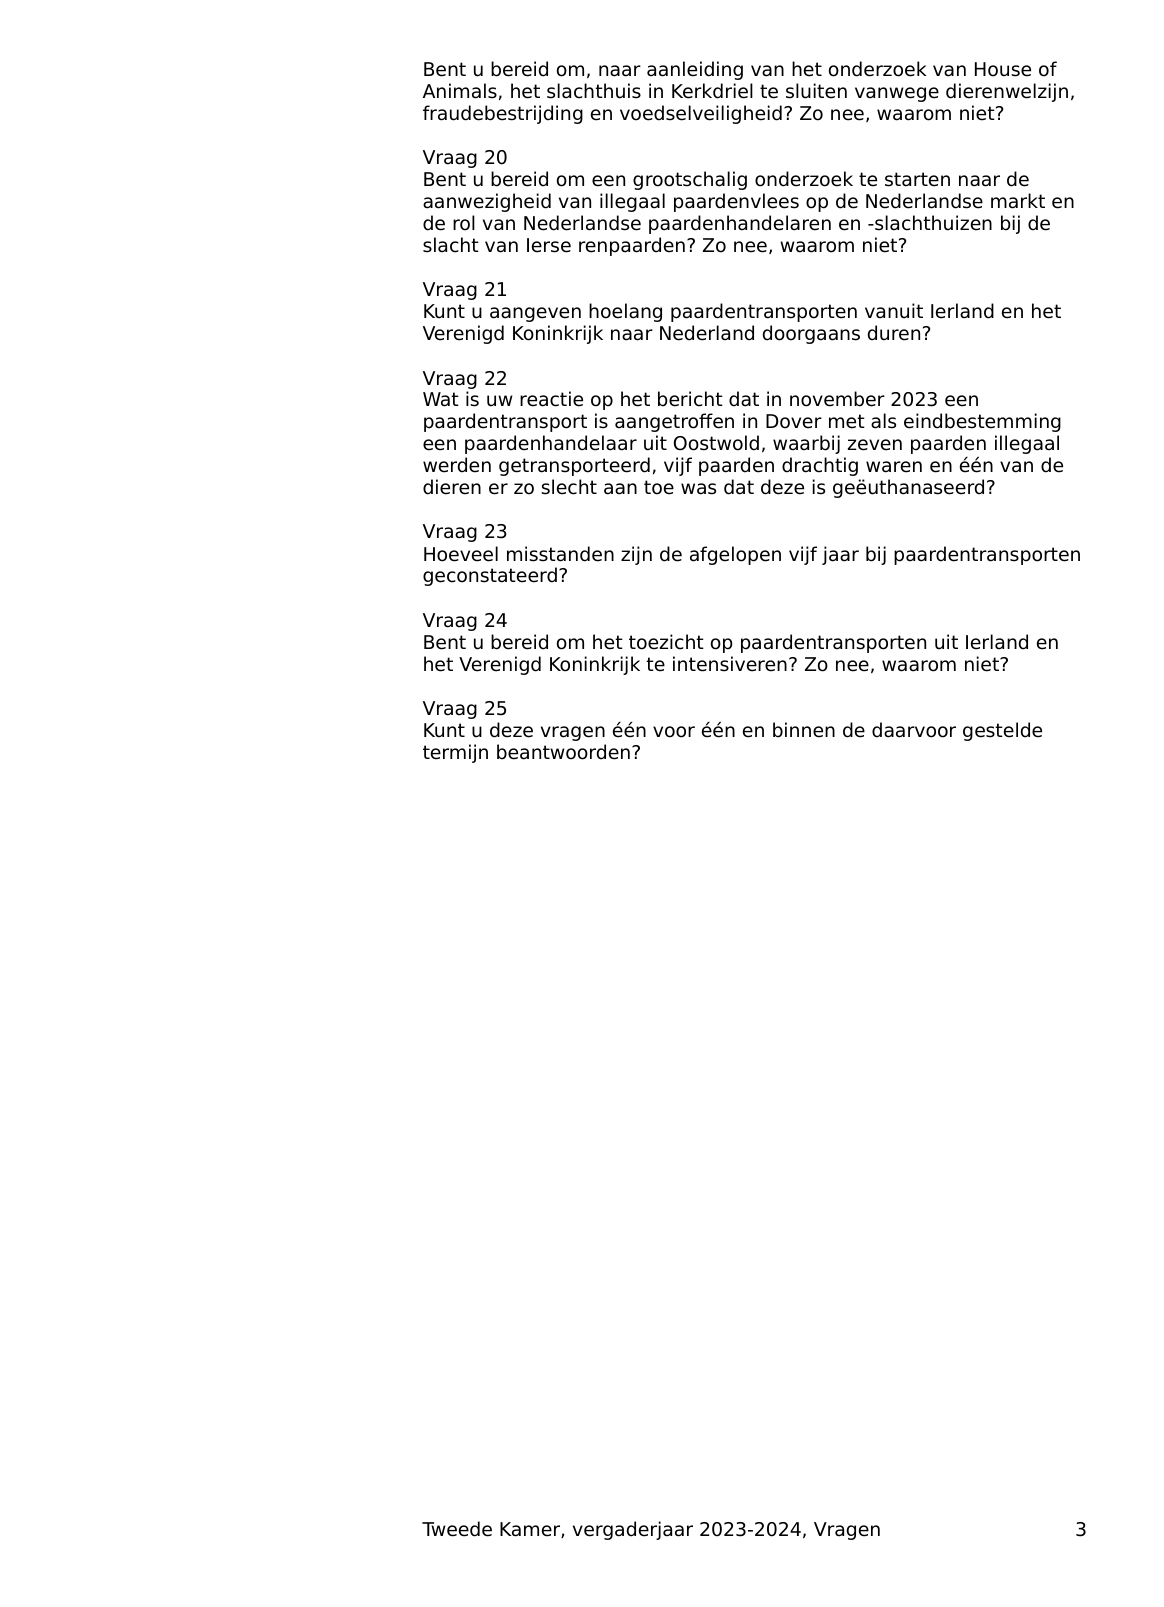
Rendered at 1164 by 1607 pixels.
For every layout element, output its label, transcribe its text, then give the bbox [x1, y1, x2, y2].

text Vraag 21 [422, 279, 1087, 301]
text Vraag 22 [422, 367, 1087, 389]
text Kunt u deze vragen één voor één en binnen de daarvoor gestelde termijn beantwoorden? [422, 720, 1087, 764]
text Wat is uw reactie op het bericht dat in november 2023 een paardentransport is aangetroffen in Dover met als eindbestemming een paardenhandelaar uit Oostwold, waarbij zeven paarden illegaal werden getransporteerd, vijf paarden drachtig waren en één van de dieren er zo slecht aan toe was dat deze is geëuthanaseerd? [422, 389, 1087, 499]
text Bent u bereid om een grootschalig onderzoek te starten naar de aanwezigheid van illegaal paardenvlees op de Nederlandse markt en de rol van Nederlandse paardenhandelaren en -slachthuizen bij de slacht van Ierse renpaarden? Zo nee, waarom niet? [422, 169, 1087, 257]
text Kunt u aangeven hoelang paardentransporten vanuit Ierland en het Verenigd Koninkrijk naar Nederland doorgaans duren? [422, 301, 1087, 345]
text Hoeveel misstanden zijn de afgelopen vijf jaar bij paardentransporten geconstateerd? [422, 543, 1087, 587]
text Vraag 25 [422, 698, 1087, 720]
text Vraag 24 [422, 609, 1087, 632]
text Vraag 20 [422, 147, 1087, 169]
text Bent u bereid om, naar aanleiding van het onderzoek van House of Animals, het slachthuis in Kerkdriel te sluiten vanwege dierenwelzijn, fraudebestrijding en voedselveiligheid? Zo nee, waarom niet? [422, 59, 1087, 125]
text Bent u bereid om het toezicht op paardentransporten uit Ierland en het Verenigd Koninkrijk te intensiveren? Zo nee, waarom niet? [422, 632, 1087, 676]
text Vraag 23 [422, 521, 1087, 543]
